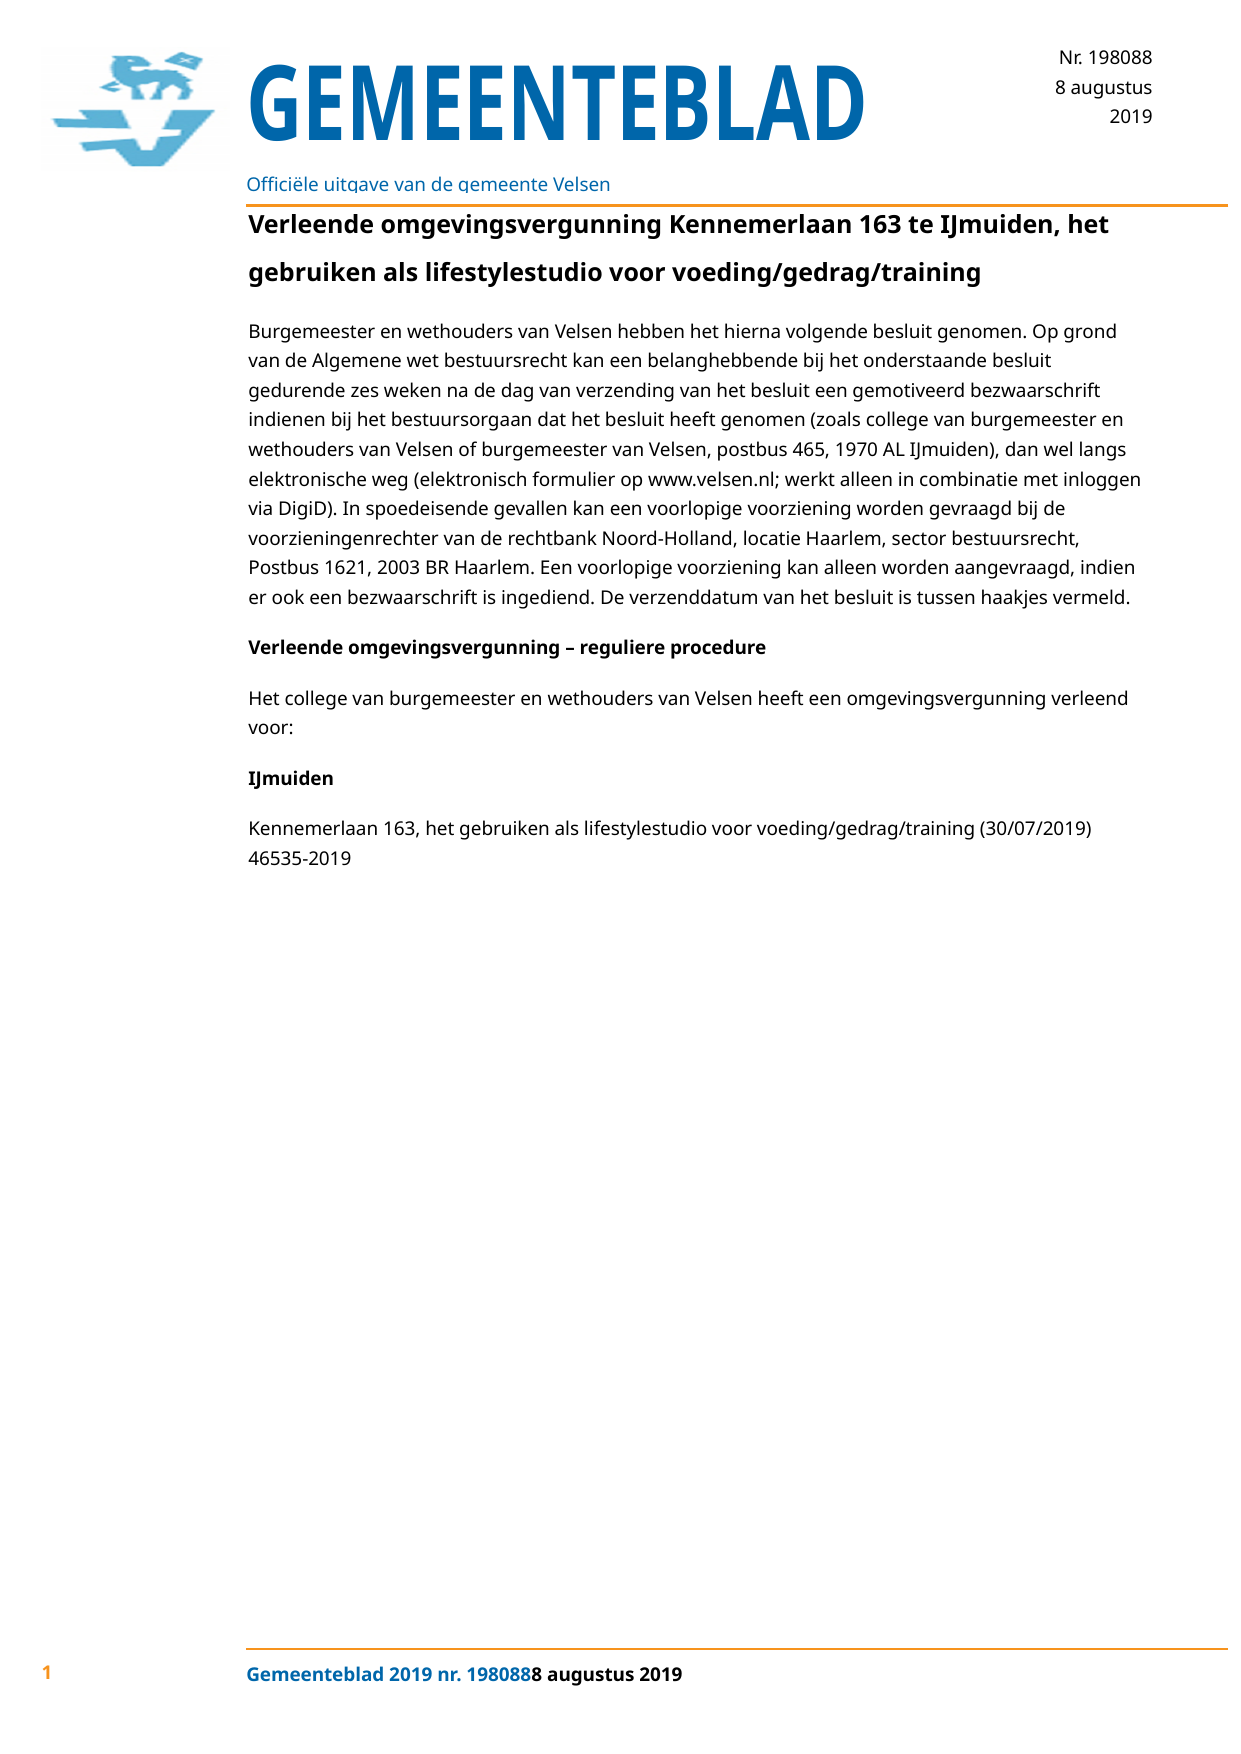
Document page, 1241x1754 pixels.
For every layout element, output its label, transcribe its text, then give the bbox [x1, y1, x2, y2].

text Kennemerlaan 163, het gebruiken als lifestylestudio voor voeding/gedrag/training (30/07/2019) 46535-2019 [248, 815, 1152, 871]
text Verleende omgevingsvergunning – reguliere procedure [248, 634, 1152, 660]
text IJmuiden [248, 765, 1152, 791]
text Het college van burgemeester en wethouders van Velsen heeft een omgevingsvergunning verleend voor: [248, 685, 1152, 740]
text Verleende omgevingsvergunning Kennemerlaan 163 te IJmuiden, het gebruiken als lifestylestudio voor voeding/gedrag/training [248, 207, 1152, 288]
picture [41, 47, 231, 172]
text Burgemeester en wethouders van Velsen hebben het hierna volgende besluit genomen. Op grond van de Algemene wet bestuursrecht kan een belanghebbende bij het onderstaande besluit gedurende zes weken na de dag van verzending van het besluit een gemotiveerd bezwaarschrift indienen bij het bestuursorgaan dat het besluit heeft genomen (zoals college van burgemeester en wethouders van Velsen of burgemeester van Velsen, postbus 465, 1970 AL IJmuiden), dan wel langs elektronische weg (elektronisch formulier op www.velsen.nl; werkt alleen in combinatie met inloggen via DigiD). In spoedeisende gevallen kan een voorlopige voorziening worden gevraagd bij de voorzieningenrechter van de rechtbank Noord-Holland, locatie Haarlem, sector bestuursrecht, Postbus 1621, 2003 BR Haarlem. Een voorlopige voorziening kan alleen worden aangevraagd, indien er ook een bezwaarschrift is ingediend. De verzenddatum van het besluit is tussen haakjes vermeld. [248, 318, 1152, 610]
